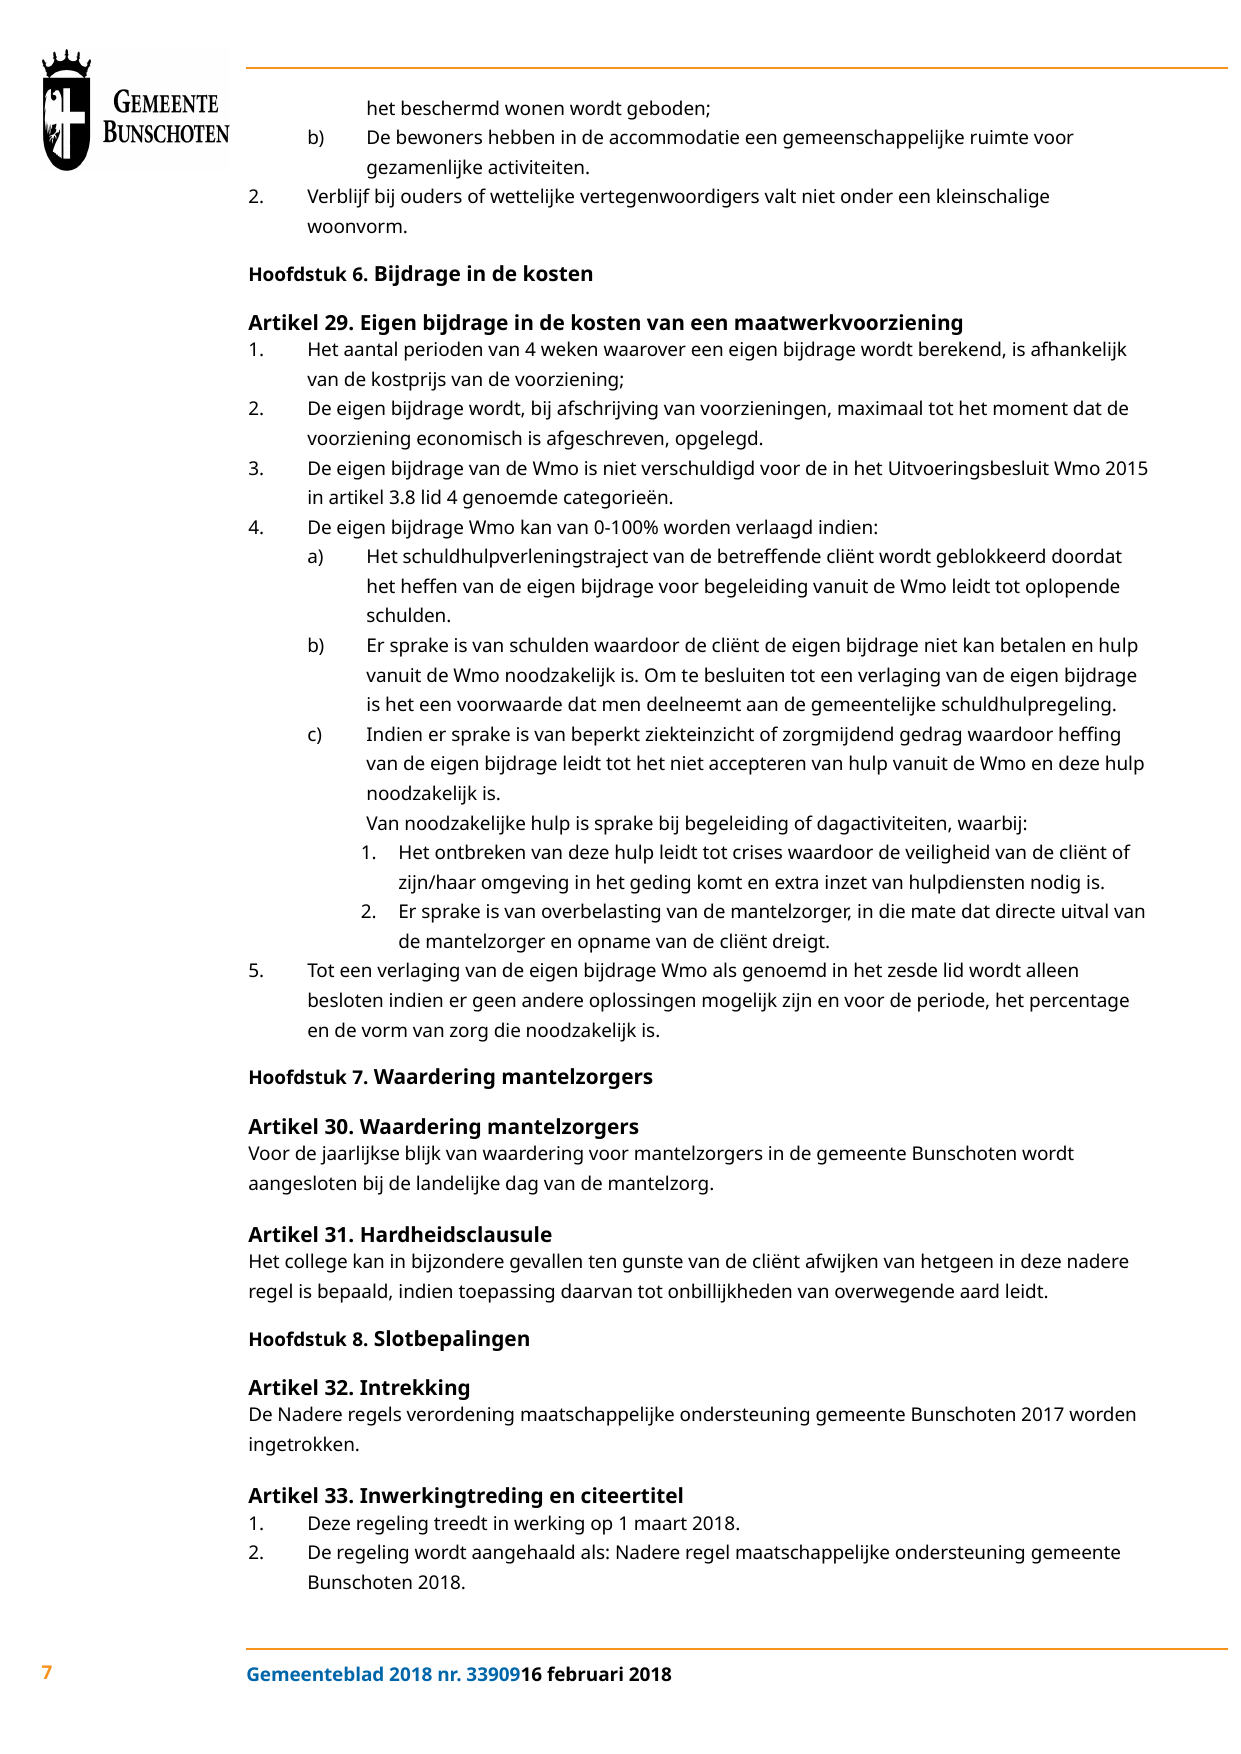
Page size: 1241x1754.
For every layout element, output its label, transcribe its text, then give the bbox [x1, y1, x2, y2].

text Artikel 31. Hardheidsclausule [248, 1220, 1152, 1249]
text Het college kan in bijzondere gevallen ten gunste van de cliënt afwijken van hetgeen in deze nadere regel is bepaald, indien toepassing daarvan tot onbillijkheden van overwegende aard leidt. [248, 1249, 1152, 1304]
list De eigen bijdrage Wmo kan van 0-100% worden verlaagd indien: [248, 514, 1152, 540]
list Er sprake is van schulden waardoor de cliënt de eigen bijdrage niet kan betalen en hulp vanuit de Wmo noodzakelijk is. Om te besluiten tot een verlaging van de eigen bijdrage is het een voorwaarde dat men deelneemt aan de gemeentelijke schuldhulpregeling. [307, 632, 1152, 717]
text Artikel 30. Waardering mantelzorgers [248, 1112, 1152, 1140]
list De eigen bijdrage van de Wmo is niet verschuldigd voor de in het Uitvoeringsbesluit Wmo 2015 in artikel 3.8 lid 4 genoemde categorieën. [248, 455, 1152, 510]
list De bewoners hebben in de accommodatie een gemeenschappelijke ruimte voor gezamenlijke activiteiten. [307, 124, 1152, 180]
text Hoofdstuk 6. Bijdrage in de kosten [248, 259, 1152, 287]
list De eigen bijdrage wordt, bij afschrijving van voorzieningen, maximaal tot het moment dat de voorziening economisch is afgeschreven, opgelegd. [248, 396, 1152, 451]
picture [41, 47, 231, 172]
text Artikel 33. Inwerkingtreding en citeertitel [248, 1482, 1152, 1510]
list Er sprake is van overbelasting van de mantelzorger, in die mate dat directe uitval van de mantelzorger en opname van de cliënt dreigt. [361, 898, 1152, 954]
list Van noodzakelijke hulp is sprake bij begeleiding of dagactiviteiten, waarbij: [307, 810, 1152, 836]
list De regeling wordt aangehaald als: Nadere regel maatschappelijke ondersteuning gemeente Bunschoten 2018. [248, 1539, 1152, 1595]
list Verblijf bij ouders of wettelijke vertegenwoordigers valt niet onder een kleinschalige woonvorm. [248, 183, 1152, 239]
text De Nadere regels verordening maatschappelijke ondersteuning gemeente Bunschoten 2017 worden ingetrokken. [248, 1402, 1152, 1457]
list Het aantal perioden van 4 weken waarover een eigen bijdrage wordt berekend, is afhankelijk van de kostprijs van de voorziening; [248, 336, 1152, 392]
text Voor de jaarlijkse blijk van waardering voor mantelzorgers in de gemeente Bunschoten wordt aangesloten bij de landelijke dag van de mantelzorg. [248, 1140, 1152, 1196]
list het beschermd wonen wordt geboden; [307, 95, 1152, 121]
list Deze regeling treedt in werking op 1 maart 2018. [248, 1510, 1152, 1536]
list Tot een verlaging van de eigen bijdrage Wmo als genoemd in het zesde lid wordt alleen besloten indien er geen andere oplossingen mogelijk zijn en voor de periode, het percentage en de vorm van zorg die noodzakelijk is. [248, 958, 1152, 1043]
text Artikel 32. Intrekking [248, 1373, 1152, 1402]
text Hoofdstuk 8. Slotbepalingen [248, 1324, 1152, 1352]
text Hoofdstuk 7. Waardering mantelzorgers [248, 1062, 1152, 1091]
list Indien er sprake is van beperkt ziekteinzicht of zorgmijdend gedrag waardoor heffing van de eigen bijdrage leidt tot het niet accepteren van hulp vanuit de Wmo en deze hulp noodzakelijk is. [307, 721, 1152, 806]
text Artikel 29. Eigen bijdrage in de kosten van een maatwerkvoorziening [248, 308, 1152, 336]
list Het schuldhulpverleningstraject van de betreffende cliënt wordt geblokkeerd doordat het heffen van de eigen bijdrage voor begeleiding vanuit de Wmo leidt tot oplopende schulden. [307, 543, 1152, 628]
list Het ontbreken van deze hulp leidt tot crises waardoor de veiligheid van de cliënt of zijn/haar omgeving in het geding komt en extra inzet van hulpdiensten nodig is. [361, 839, 1152, 895]
